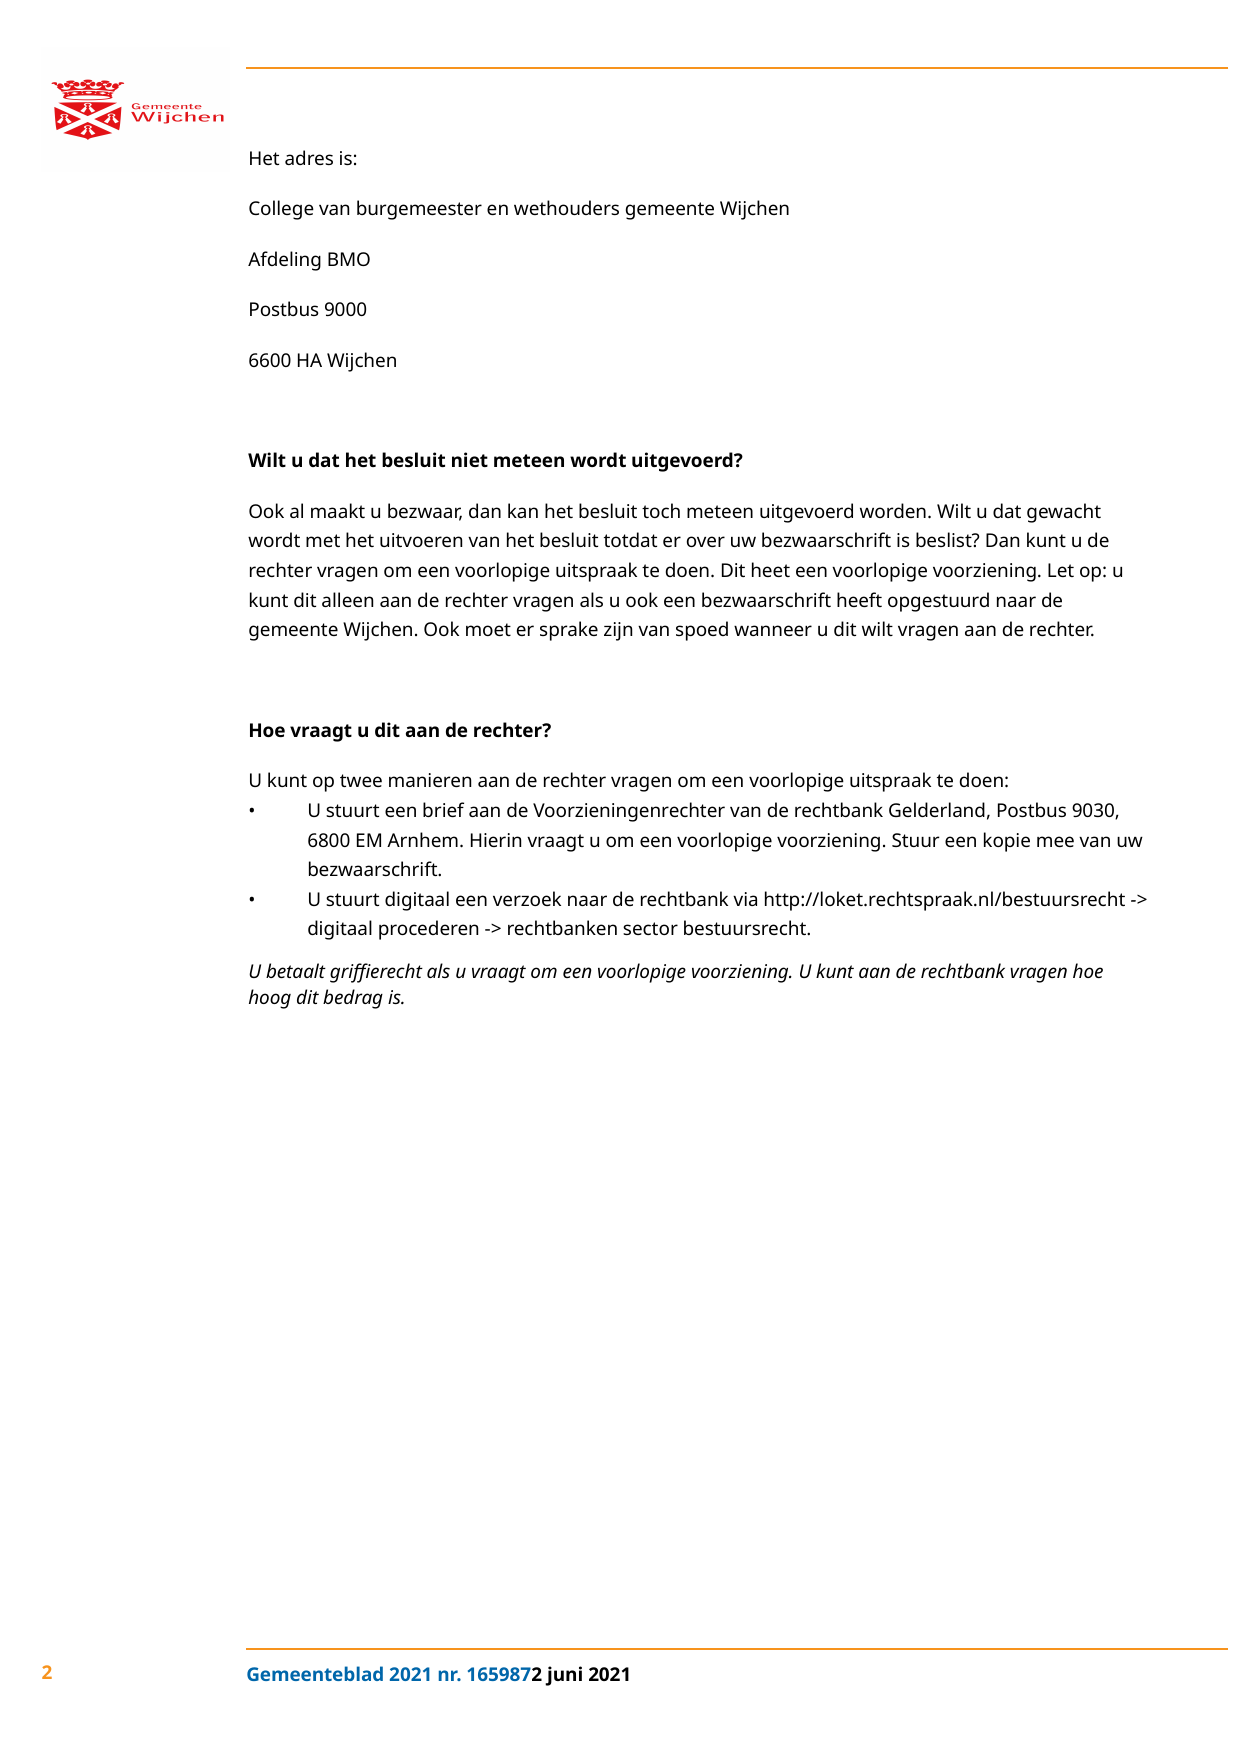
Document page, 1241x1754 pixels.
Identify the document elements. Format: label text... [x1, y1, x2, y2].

text Hoe vraagt u dit aan de rechter? [248, 717, 1152, 743]
picture [41, 47, 231, 172]
text Wilt u dat het besluit niet meteen wordt uitgevoerd? [248, 448, 1152, 473]
text U betaalt griffierecht als u vraagt om een voorlopige voorziening. U kunt aan de rechtbank vragen hoe hoog dit bedrag is. [248, 959, 1152, 1010]
text U kunt op twee manieren aan de rechter vragen om een voorlopige uitspraak te doen: [248, 768, 1152, 793]
text 6600 HA Wijchen [248, 347, 1152, 373]
text Ook al maakt u bezwaar, dan kan het besluit toch meteen uitgevoerd worden. Wilt u dat gewacht wordt met het uitvoeren van het besluit totdat er over uw bezwaarschrift is beslist? Dan kunt u de rechter vragen om een voorlopige uitspraak te doen. Dit heet een voorlopige voorziening. Let op: u kunt dit alleen aan de rechter vragen als u ook een bezwaarschrift heeft opgestuurd naar de gemeente Wijchen. Ook moet er sprake zijn van spoed wanneer u dit wilt vragen aan de rechter. [248, 498, 1152, 642]
list U stuurt digitaal een verzoek naar de rechtbank via http://loket.rechtspraak.nl/bestuursrecht -> digitaal procederen -> rechtbanken sector bestuursrecht. [248, 886, 1152, 941]
text Postbus 9000 [248, 296, 1152, 322]
text Het adres is: [248, 145, 1152, 171]
text College van burgemeester en wethouders gemeente Wijchen [248, 196, 1152, 221]
list U stuurt een brief aan de Voorzieningenrechter van de rechtbank Gelderland, Postbus 9030, 6800 EM Arnhem. Hierin vraagt u om een voorlopige voorziening. Stuur een kopie mee van uw bezwaarschrift. [248, 797, 1152, 882]
text Afdeling BMO [248, 246, 1152, 272]
